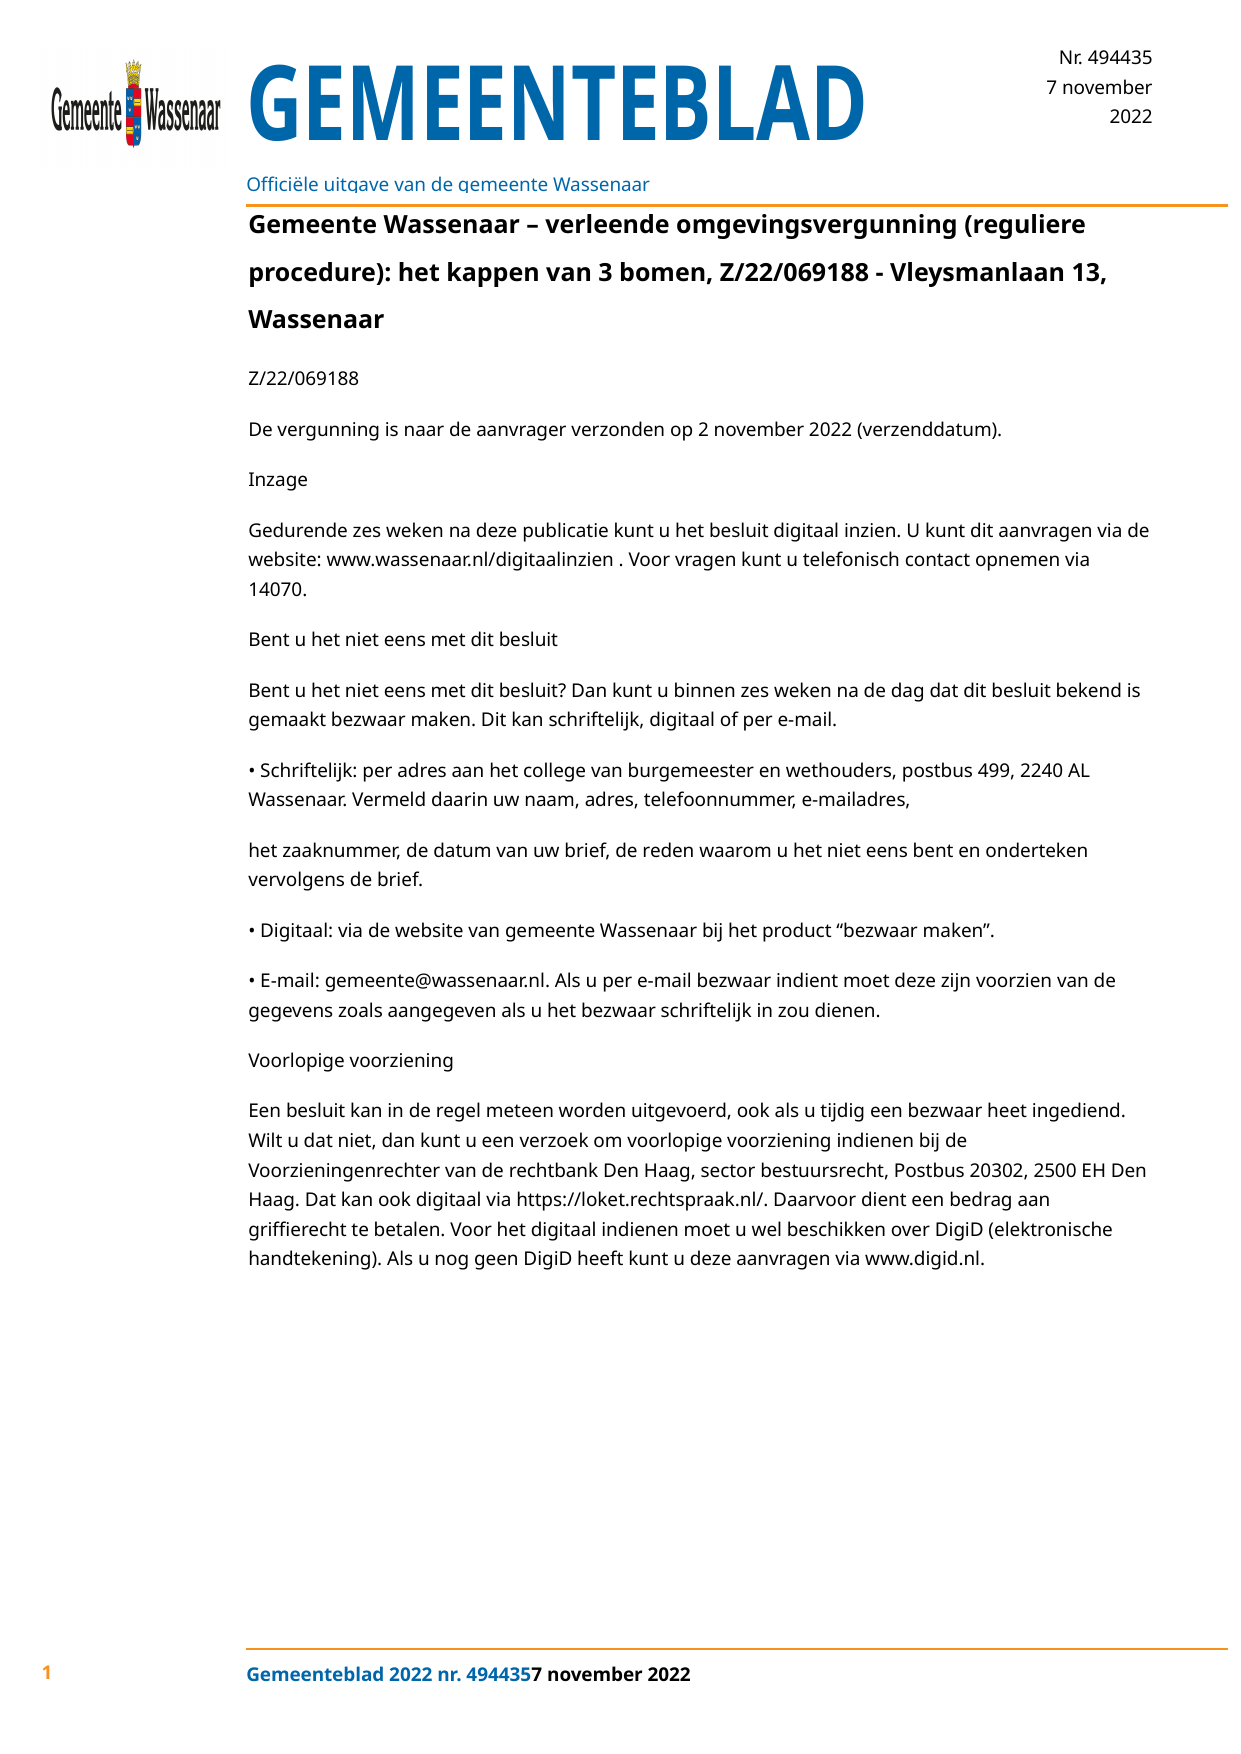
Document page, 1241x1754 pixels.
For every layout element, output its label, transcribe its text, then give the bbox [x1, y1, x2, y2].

text Bent u het niet eens met dit besluit? Dan kunt u binnen zes weken na de dag dat dit besluit bekend is gemaakt bezwaar maken. Dit kan schriftelijk, digitaal of per e-mail. [248, 677, 1152, 732]
text Gemeente Wassenaar – verleende omgevingsvergunning (reguliere procedure): het kappen van 3 bomen, Z/22/069188 - Vleysmanlaan 13, Wassenaar [248, 207, 1152, 336]
text De vergunning is naar de aanvrager verzonden op 2 november 2022 (verzenddatum). [248, 416, 1152, 442]
text • E-mail: gemeente@wassenaar.nl. Als u per e-mail bezwaar indient moet deze zijn voorzien van de gegevens zoals aangegeven als u het bezwaar schriftelijk in zou dienen. [248, 967, 1152, 1022]
text het zaaknummer, de datum van uw brief, de reden waarom u het niet eens bent en onderteken vervolgens de brief. [248, 837, 1152, 892]
text Voorlopige voorziening [248, 1047, 1152, 1073]
picture [41, 47, 231, 172]
text Z/22/069188 [248, 366, 1152, 391]
text Een besluit kan in de regel meteen worden uitgevoerd, ook als u tijdig een bezwaar heet ingediend. Wilt u dat niet, dan kunt u een verzoek om voorlopige voorziening indienen bij de Voorzieningenrechter van de rechtbank Den Haag, sector bestuursrecht, Postbus 20302, 2500 EH Den Haag. Dat kan ook digitaal via https://loket.rechtspraak.nl/. Daarvoor dient een bedrag aan griffierecht te betalen. Voor het digitaal indienen moet u wel beschikken over DigiD (elektronische handtekening). Als u nog geen DigiD heeft kunt u deze aanvragen via www.digid.nl. [248, 1098, 1152, 1271]
text Bent u het niet eens met dit besluit [248, 626, 1152, 652]
text • Schriftelijk: per adres aan het college van burgemeester en wethouders, postbus 499, 2240 AL Wassenaar. Vermeld daarin uw naam, adres, telefoonnummer, e-mailadres, [248, 757, 1152, 812]
text Gedurende zes weken na deze publicatie kunt u het besluit digitaal inzien. U kunt dit aanvragen via de website: www.wassenaar.nl/digitaalinzien . Voor vragen kunt u telefonisch contact opnemen via 14070. [248, 517, 1152, 602]
text • Digitaal: via de website van gemeente Wassenaar bij het product “bezwaar maken”. [248, 917, 1152, 942]
text Inzage [248, 466, 1152, 492]
